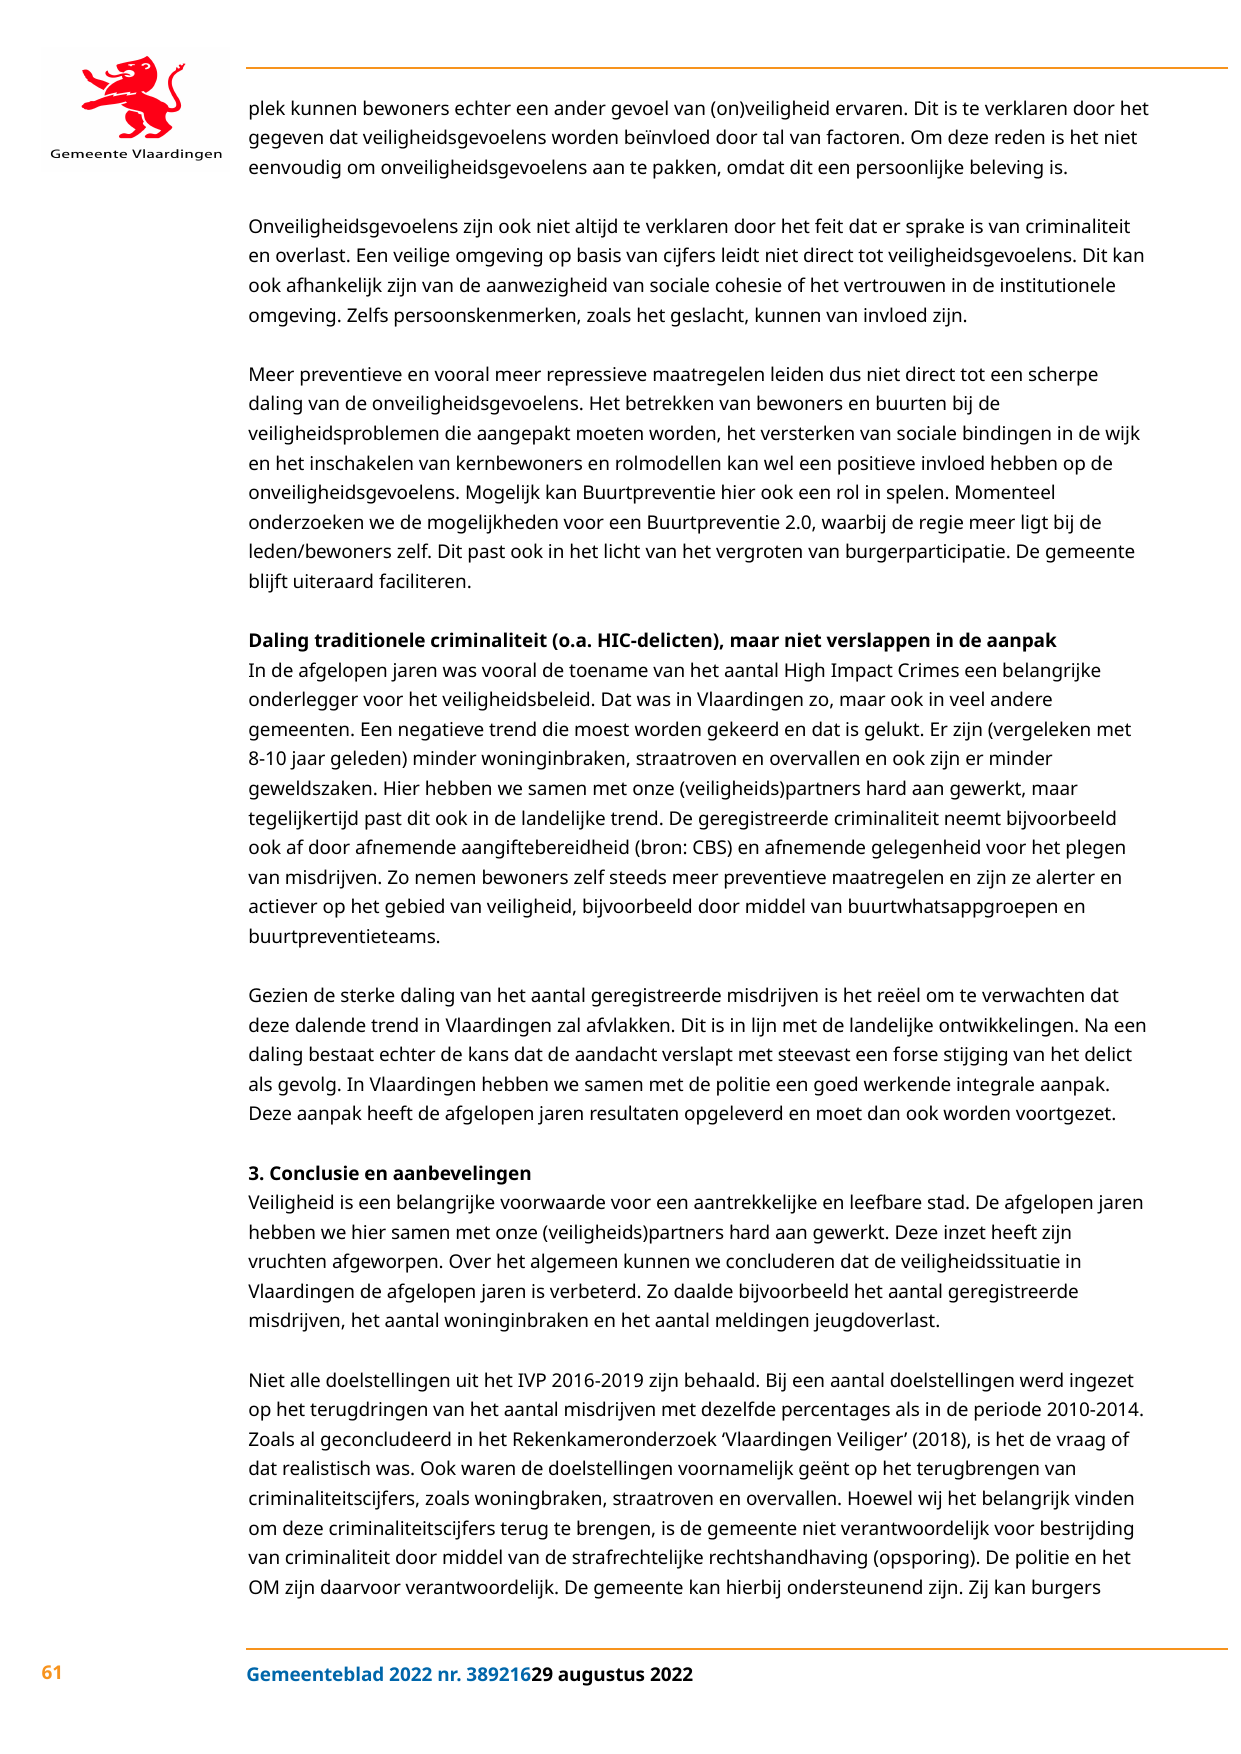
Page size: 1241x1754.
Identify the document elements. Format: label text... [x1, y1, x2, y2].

text 3. Conclusie en aanbevelingen [248, 1160, 1152, 1186]
text Niet alle doelstellingen uit het IVP 2016-2019 zijn behaald. Bij een aantal doelstellingen werd ingezet op het terugdringen van het aantal misdrijven met dezelfde percentages als in de periode 2010-2014. Zoals al geconcludeerd in het Rekenkameronderzoek ‘Vlaardingen Veiliger’ (2018), is het de vraag of dat realistisch was. Ook waren de doelstellingen voornamelijk geënt op het terugbrengen van criminaliteitscijfers, zoals woningbraken, straatroven en overvallen. Hoewel wij het belangrijk vinden om deze criminaliteitscijfers terug te brengen, is de gemeente niet verantwoordelijk voor bestrijding van criminaliteit door middel van de strafrechtelijke rechtshandhaving (opsporing). De politie en het OM zijn daarvoor verantwoordelijk. De gemeente kan hierbij ondersteunend zijn. Zij kan burgers [248, 1367, 1152, 1600]
text Gezien de sterke daling van het aantal geregistreerde misdrijven is het reëel om te verwachten dat deze dalende trend in Vlaardingen zal afvlakken. Dit is in lijn met de landelijke ontwikkelingen. Na een daling bestaat echter de kans dat de aandacht verslapt met steevast een forse stijging van het delict als gevolg. In Vlaardingen hebben we samen met de politie een goed werkende integrale aanpak. Deze aanpak heeft de afgelopen jaren resultaten opgeleverd en moet dan ook worden voortgezet. [248, 982, 1152, 1126]
text Meer preventieve en vooral meer repressieve maatregelen leiden dus niet direct tot een scherpe daling van de onveiligheidsgevoelens. Het betrekken van bewoners en buurten bij de veiligheidsproblemen die aangepakt moeten worden, het versterken van sociale bindingen in de wijk en het inschakelen van kernbewoners en rolmodellen kan wel een positieve invloed hebben op de onveiligheidsgevoelens. Mogelijk kan Buurtpreventie hier ook een rol in spelen. Momenteel onderzoeken we de mogelijkheden voor een Buurtpreventie 2.0, waarbij de regie meer ligt bij de leden/bewoners zelf. Dit past ook in het licht van het vergroten van burgerparticipatie. De gemeente blijft uiteraard faciliteren. [248, 361, 1152, 594]
text Daling traditionele criminaliteit (o.a. HIC-delicten), maar niet verslappen in de aanpak [248, 627, 1152, 653]
text In de afgelopen jaren was vooral de toename van het aantal High Impact Crimes een belangrijke onderlegger voor het veiligheidsbeleid. Dat was in Vlaardingen zo, maar ook in veel andere gemeenten. Een negatieve trend die moest worden gekeerd en dat is gelukt. Er zijn (vergeleken met 8-10 jaar geleden) minder woninginbraken, straatroven en overvallen en ook zijn er minder geweldszaken. Hier hebben we samen met onze (veiligheids)partners hard aan gewerkt, maar tegelijkertijd past dit ook in de landelijke trend. De geregistreerde criminaliteit neemt bijvoorbeeld ook af door afnemende aangiftebereidheid (bron: CBS) en afnemende gelegenheid voor het plegen van misdrijven. Zo nemen bewoners zelf steeds meer preventieve maatregelen en zijn ze alerter en actiever op het gebied van veiligheid, bijvoorbeeld door middel van buurtwhatsappgroepen en buurtpreventieteams. [248, 657, 1152, 949]
text Onveiligheidsgevoelens zijn ook niet altijd te verklaren door het feit dat er sprake is van criminaliteit en overlast. Een veilige omgeving op basis van cijfers leidt niet direct tot veiligheidsgevoelens. Dit kan ook afhankelijk zijn van de aanwezigheid van sociale cohesie of het vertrouwen in de institutionele omgeving. Zelfs persoonskenmerken, zoals het geslacht, kunnen van invloed zijn. [248, 213, 1152, 328]
text Veiligheid is een belangrijke voorwaarde voor een aantrekkelijke en leefbare stad. De afgelopen jaren hebben we hier samen met onze (veiligheids)partners hard aan gewerkt. Deze inzet heeft zijn vruchten afgeworpen. Over het algemeen kunnen we concluderen dat de veiligheidssituatie in Vlaardingen de afgelopen jaren is verbeterd. Zo daalde bijvoorbeeld het aantal geregistreerde misdrijven, het aantal woninginbraken en het aantal meldingen jeugdoverlast. [248, 1189, 1152, 1333]
picture [41, 47, 231, 172]
text plek kunnen bewoners echter een ander gevoel van (on)veiligheid ervaren. Dit is te verklaren door het gegeven dat veiligheidsgevoelens worden beïnvloed door tal van factoren. Om deze reden is het niet eenvoudig om onveiligheidsgevoelens aan te pakken, omdat dit een persoonlijke beleving is. [248, 95, 1152, 180]
